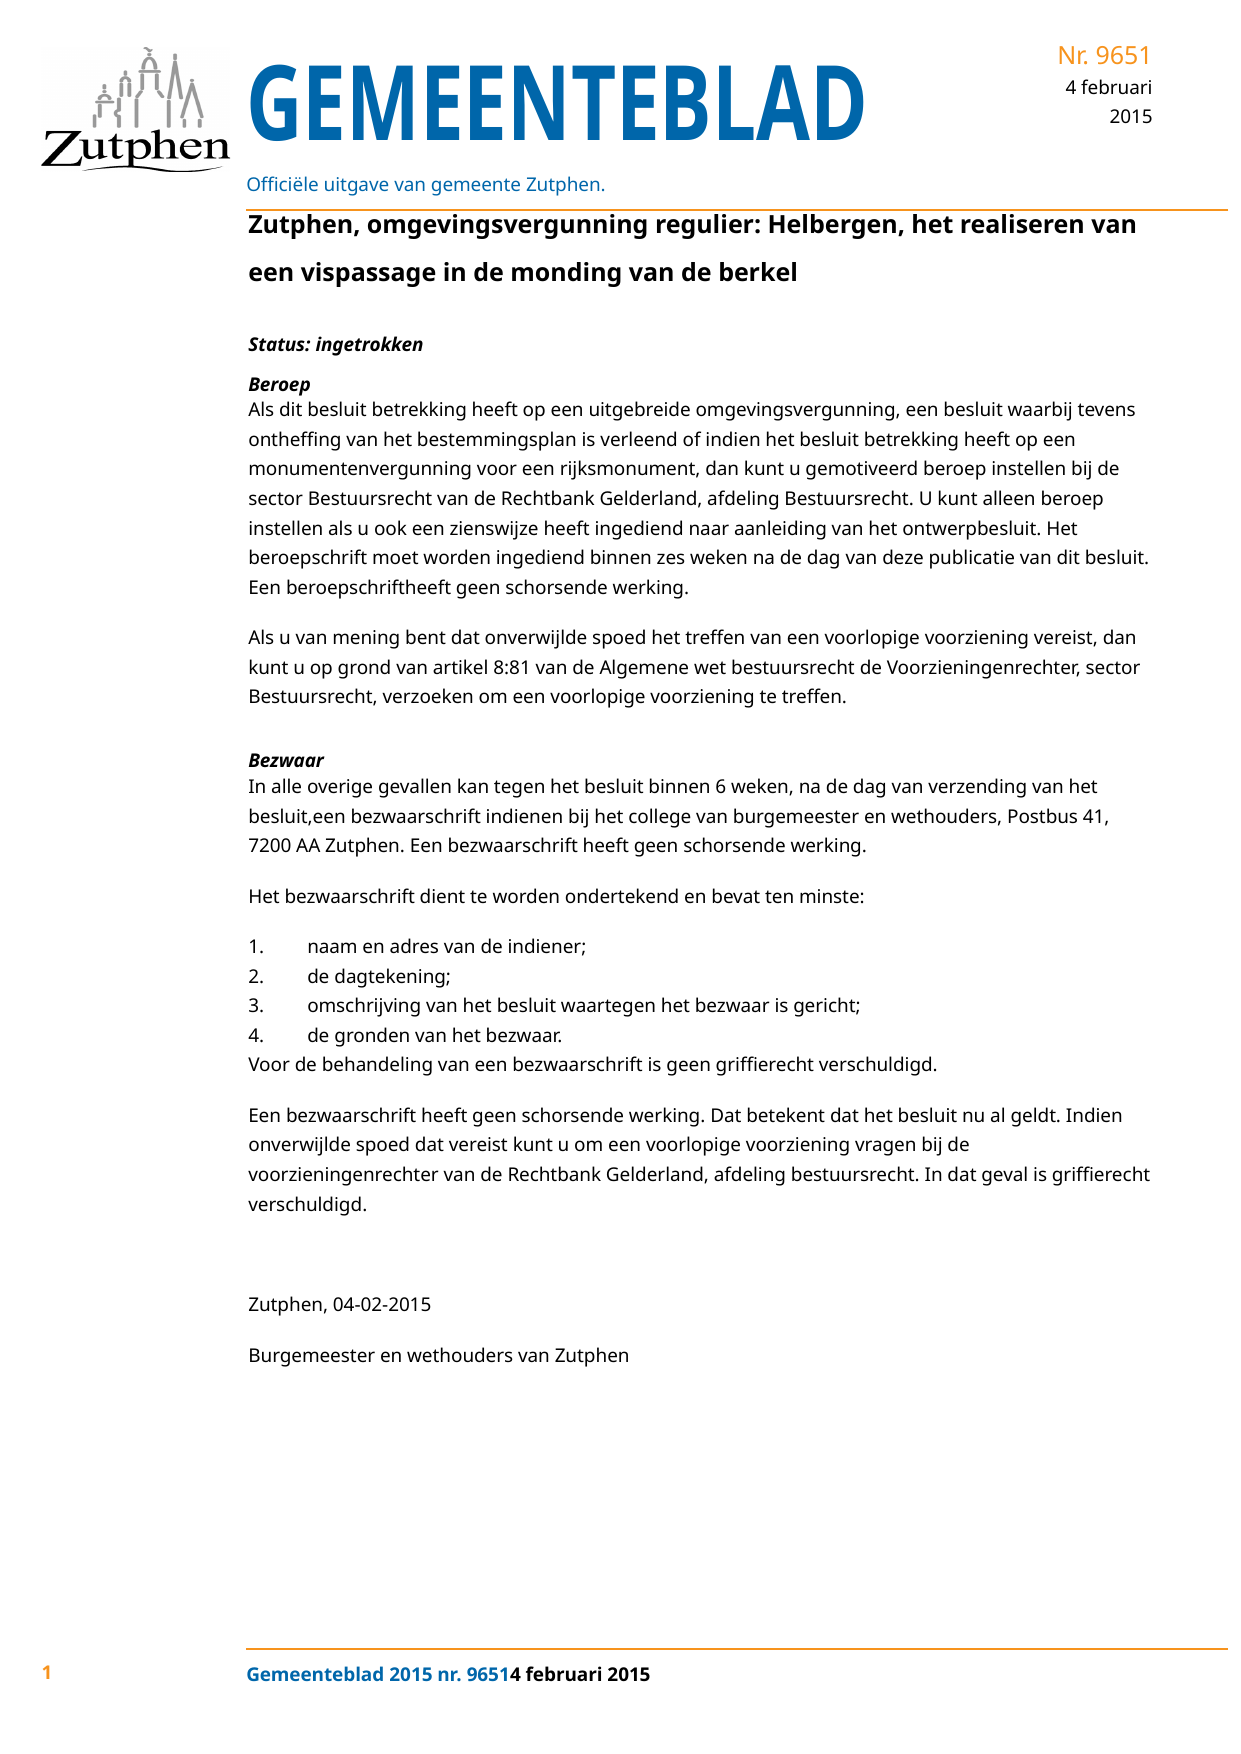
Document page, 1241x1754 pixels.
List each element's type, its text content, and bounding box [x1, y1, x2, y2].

text Voor de behandeling van een bezwaarschrift is geen griffierecht verschuldigd. [248, 1052, 1152, 1077]
text In alle overige gevallen kan tegen het besluit binnen 6 weken, na de dag van verzending van het besluit,een bezwaarschrift indienen bij het college van burgemeester en wethouders, Postbus 41, 7200 AA Zutphen. Een bezwaarschrift heeft geen schorsende werking. [248, 773, 1152, 858]
text Bezwaar [248, 747, 1152, 773]
text Een bezwaarschrift heeft geen schorsende werking. Dat betekent dat het besluit nu al geldt. Indien onverwijlde spoed dat vereist kunt u om een voorlopige voorziening vragen bij de voorzieningenrechter van de Rechtbank Gelderland, afdeling bestuursrecht. In dat geval is griffierecht verschuldigd. [248, 1102, 1152, 1216]
text Het bezwaarschrift dient te worden ondertekend en bevat ten minste: [248, 883, 1152, 908]
text Zutphen, 04-02-2015 [248, 1292, 1152, 1317]
text Als u van mening bent dat onverwijlde spoed het treffen van een voorlopige voorziening vereist, dan kunt u op grond van artikel 8:81 van de Algemene wet bestuursrecht de Voorzieningenrechter, sector Bestuursrecht, verzoeken om een voorlopige voorziening te treffen. [248, 624, 1152, 709]
text Zutphen, omgevingsvergunning regulier: Helbergen, het realiseren van een vispassage in de monding van de berkel [248, 211, 1152, 288]
list de dagtekening; [248, 963, 1152, 988]
text Status: ingetrokken [248, 331, 1152, 357]
text Burgemeester en wethouders van Zutphen [248, 1342, 1152, 1368]
text Beroep [248, 371, 1152, 396]
list omschrijving van het besluit waartegen het bezwaar is gericht; [248, 992, 1152, 1018]
picture [41, 47, 231, 172]
text Als dit besluit betrekking heeft op een uitgebreide omgevingsvergunning, een besluit waarbij tevens ontheffing van het bestemmingsplan is verleend of indien het besluit betrekking heeft op een monumentenvergunning voor een rijksmonument, dan kunt u gemotiveerd beroep instellen bij de sector Bestuursrecht van de Rechtbank Gelderland, afdeling Bestuursrecht. U kunt alleen beroep instellen als u ook een zienswijze heeft ingediend naar aanleiding van het ontwerpbesluit. Het beroepschrift moet worden ingediend binnen zes weken na de dag van deze publicatie van dit besluit. Een beroepschriftheeft geen schorsende werking. [248, 396, 1152, 600]
list de gronden van het bezwaar. [248, 1022, 1152, 1048]
list naam en adres van de indiener; [248, 933, 1152, 959]
